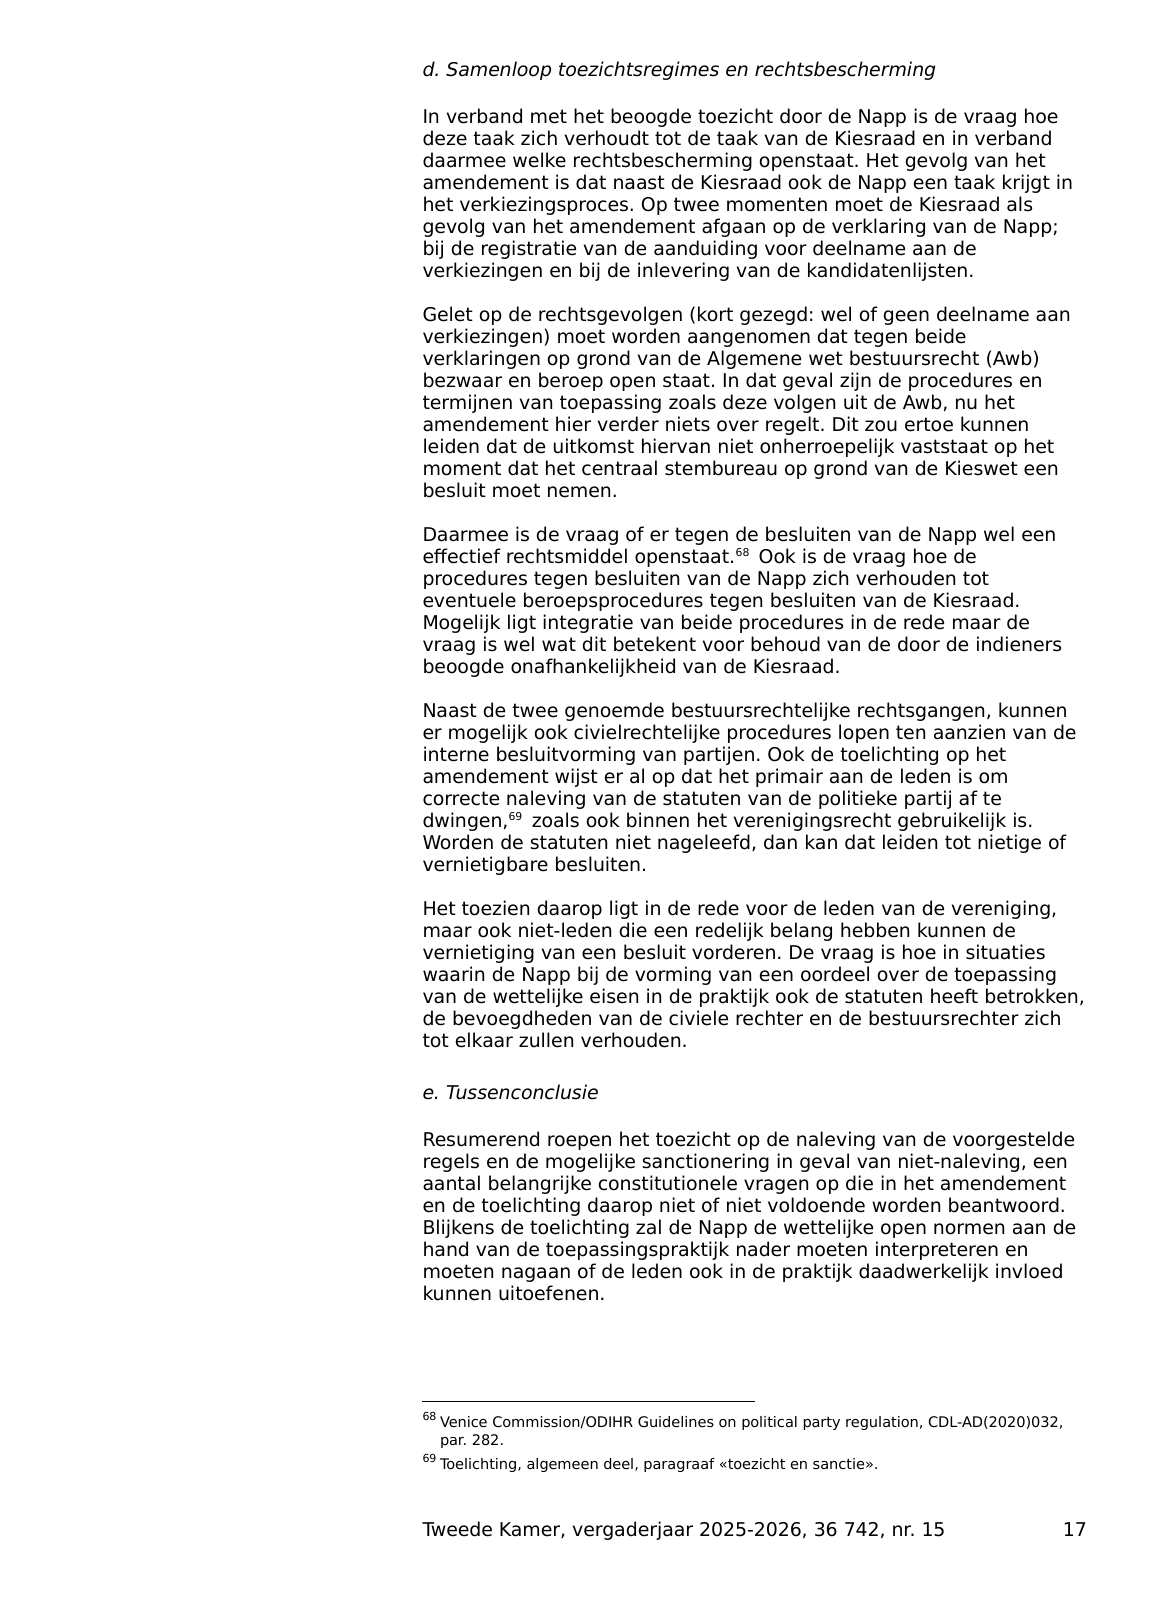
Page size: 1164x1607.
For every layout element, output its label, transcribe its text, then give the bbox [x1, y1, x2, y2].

text Naast de twee genoemde bestuursrechtelijke rechtsgangen, kunnen er mogelijk ook civielrechtelijke procedures lopen ten aanzien van de interne besluitvorming van partijen. Ook de toelichting op het amendement wijst er al op dat het primair aan de leden is om correcte naleving van de statuten van de politieke partij af te dwingen, zoals ook binnen het verenigingsrecht gebruikelijk is. Worden de statuten niet nageleefd, dan kan dat leiden tot nietige of vernietigbare besluiten. [422, 700, 1087, 876]
text Toelichting, algemeen deel, paragraaf «toezicht en sanctie». [422, 1452, 1087, 1474]
text In verband met het beoogde toezicht door de Napp is de vraag hoe deze taak zich verhoudt tot de taak van de Kiesraad en in verband daarmee welke rechtsbescherming openstaat. Het gevolg van het amendement is dat naast de Kiesraad ook de Napp een taak krijgt in het verkiezingsproces. Op twee momenten moet de Kiesraad als gevolg van het amendement afgaan op de verklaring van de Napp; bij de registratie van de aanduiding voor deelname aan de verkiezingen en bij de inlevering van de kandidatenlijsten. [422, 106, 1087, 282]
subtitle d. Samenloop toezichtsregimes en rechtsbescherming [422, 59, 1087, 81]
text Resumerend roepen het toezicht op de naleving van de voorgestelde regels en de mogelijke sanctionering in geval van niet-naleving, een aantal belangrijke constitutionele vragen op die in het amendement en de toelichting daarop niet of niet voldoende worden beantwoord. Blijkens de toelichting zal de Napp de wettelijke open normen aan de hand van de toepassingspraktijk nader moeten interpreteren en moeten nagaan of de leden ook in de praktijk daadwerkelijk invloed kunnen uitoefenen. [422, 1129, 1087, 1305]
text Het toezien daarop ligt in de rede voor de leden van de vereniging, maar ook niet-leden die een redelijk belang hebben kunnen de vernietiging van een besluit vorderen. De vraag is hoe in situaties waarin de Napp bij de vorming van een oordeel over de toepassing van de wettelijke eisen in de praktijk ook de statuten heeft betrokken, de bevoegdheden van de civiele rechter en de bestuursrechter zich tot elkaar zullen verhouden. [422, 898, 1087, 1052]
text Daarmee is de vraag of er tegen de besluiten van de Napp wel een effectief rechtsmiddel openstaat. Ook is de vraag hoe de procedures tegen besluiten van de Napp zich verhouden tot eventuele beroepsprocedures tegen besluiten van de Kiesraad. Mogelijk ligt integratie van beide procedures in de rede maar de vraag is wel wat dit betekent voor behoud van de door de indieners beoogde onafhankelijkheid van de Kiesraad. [422, 524, 1087, 678]
text Venice Commission/ODIHR Guidelines on political party regulation, CDL-AD(2020)032, par. 282. [422, 1410, 1087, 1449]
text Gelet op de rechtsgevolgen (kort gezegd: wel of geen deelname aan verkiezingen) moet worden aangenomen dat tegen beide verklaringen op grond van de Algemene wet bestuursrecht (Awb) bezwaar en beroep open staat. In dat geval zijn de procedures en termijnen van toepassing zoals deze volgen uit de Awb, nu het amendement hier verder niets over regelt. Dit zou ertoe kunnen leiden dat de uitkomst hiervan niet onherroepelijk vaststaat op het moment dat het centraal stembureau op grond van de Kieswet een besluit moet nemen. [422, 304, 1087, 502]
subtitle e. Tussenconclusie [422, 1082, 1087, 1104]
